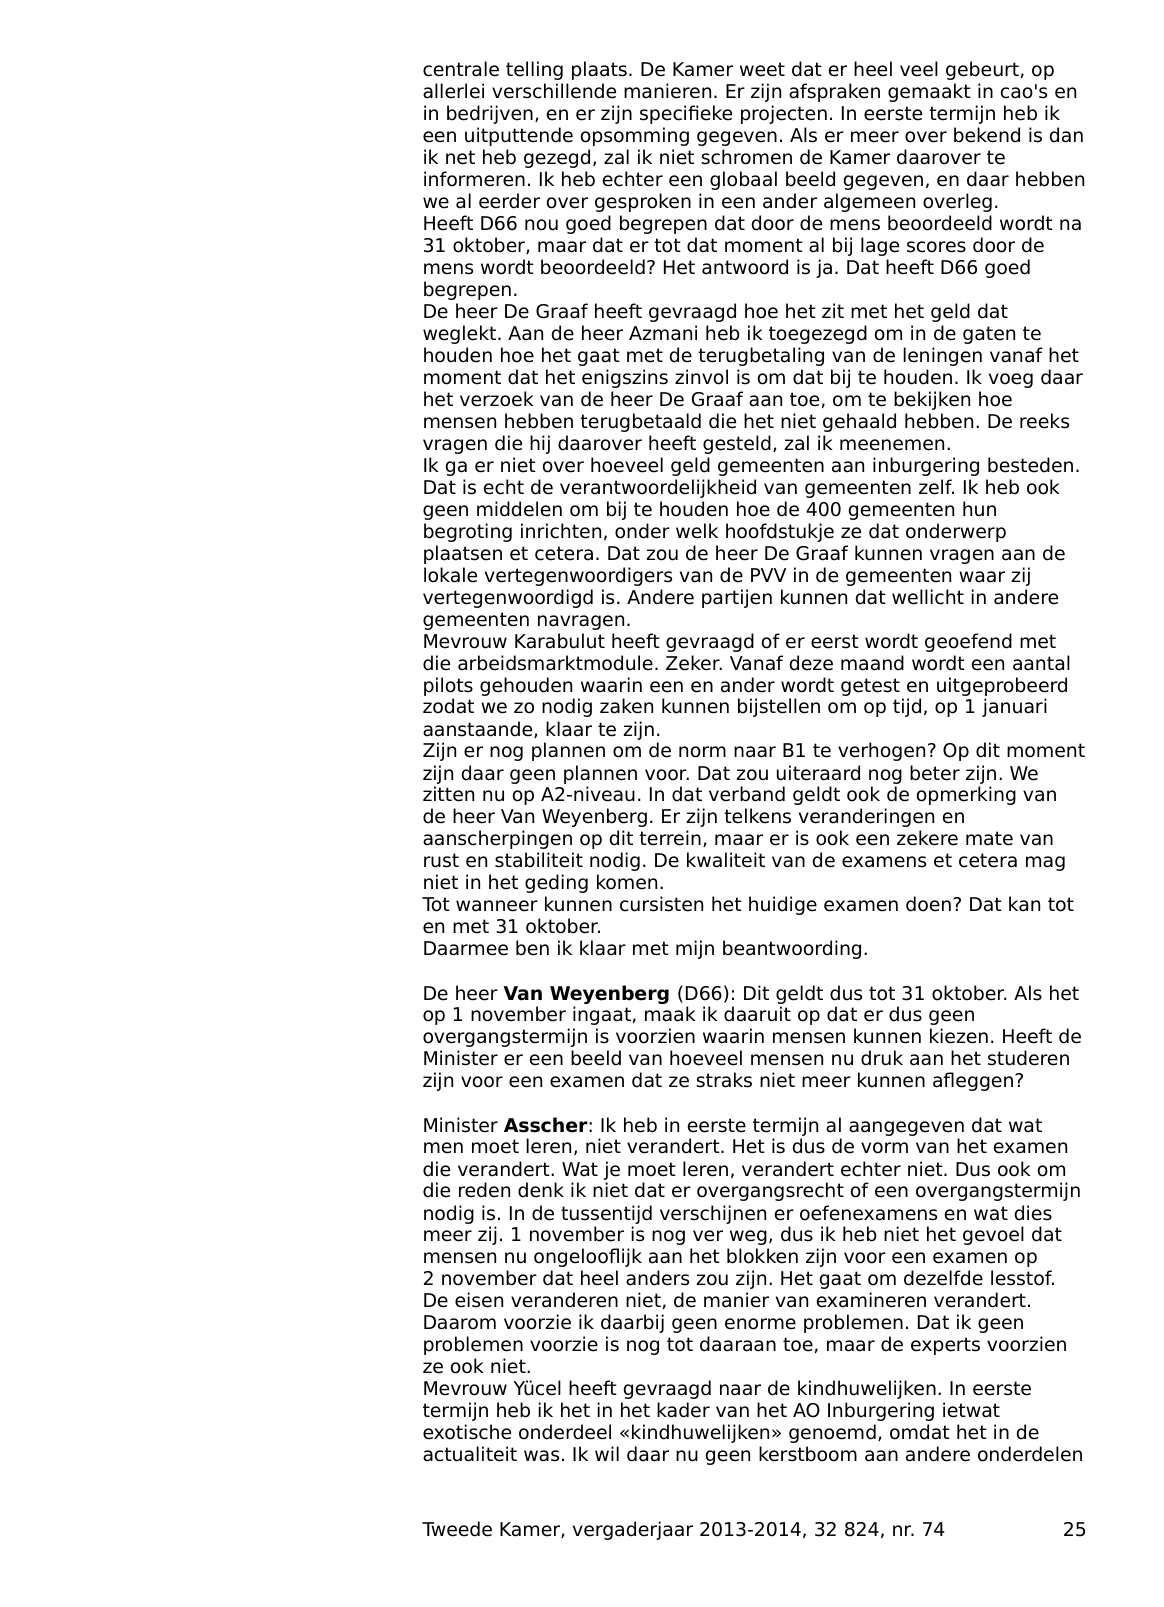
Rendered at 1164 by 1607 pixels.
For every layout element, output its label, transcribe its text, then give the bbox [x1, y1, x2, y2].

text Zijn er nog plannen om de norm naar B1 te verhogen? Op dit moment zijn daar geen plannen voor. Dat zou uiteraard nog beter zijn. We zitten nu op A2-niveau. In dat verband geldt ook de opmerking van de heer Van Weyenberg. Er zijn telkens veranderingen en aanscherpingen op dit terrein, maar er is ook een zekere mate van rust en stabiliteit nodig. De kwaliteit van de examens et cetera mag niet in het geding komen. [422, 740, 1087, 894]
text Minister Asscher: Ik heb in eerste termijn al aangegeven dat wat men moet leren, niet verandert. Het is dus de vorm van het examen die verandert. Wat je moet leren, verandert echter niet. Dus ook om die reden denk ik niet dat er overgangsrecht of een overgangstermijn nodig is. In de tussentijd verschijnen er oefenexamens en wat dies meer zij. 1 november is nog ver weg, dus ik heb niet het gevoel dat mensen nu ongelooflijk aan het blokken zijn voor een examen op 2 november dat heel anders zou zijn. Het gaat om dezelfde lesstof. De eisen veranderen niet, de manier van examineren verandert. Daarom voorzie ik daarbij geen enorme problemen. Dat ik geen problemen voorzie is nog tot daaraan toe, maar de experts voorzien ze ook niet. [422, 1114, 1087, 1378]
text Mevrouw Karabulut heeft gevraagd of er eerst wordt geoefend met die arbeidsmarktmodule. Zeker. Vanaf deze maand wordt een aantal pilots gehouden waarin een en ander wordt getest en uitgeprobeerd zodat we zo nodig zaken kunnen bijstellen om op tijd, op 1 januari aanstaande, klaar te zijn. [422, 631, 1087, 740]
text De heer De Graaf heeft gevraagd hoe het zit met het geld dat weglekt. Aan de heer Azmani heb ik toegezegd om in de gaten te houden hoe het gaat met de terugbetaling van de leningen vanaf het moment dat het enigszins zinvol is om dat bij te houden. Ik voeg daar het verzoek van de heer De Graaf aan toe, om te bekijken hoe mensen hebben terugbetaald die het niet gehaald hebben. De reeks vragen die hij daarover heeft gesteld, zal ik meenemen. [422, 301, 1087, 455]
text Mevrouw Yücel heeft gevraagd naar de kindhuwelijken. In eerste termijn heb ik het in het kader van het AO Inburgering ietwat exotische onderdeel «kindhuwelijken» genoemd, omdat het in de actualiteit was. Ik wil daar nu geen kerstboom aan andere onderdelen [422, 1378, 1087, 1466]
text centrale telling plaats. De Kamer weet dat er heel veel gebeurt, op allerlei verschillende manieren. Er zijn afspraken gemaakt in cao's en in bedrijven, en er zijn specifieke projecten. In eerste termijn heb ik een uitputtende opsomming gegeven. Als er meer over bekend is dan ik net heb gezegd, zal ik niet schromen de Kamer daarover te informeren. Ik heb echter een globaal beeld gegeven, en daar hebben we al eerder over gesproken in een ander algemeen overleg. [422, 59, 1087, 213]
text De heer Van Weyenberg (D66): Dit geldt dus tot 31 oktober. Als het op 1 november ingaat, maak ik daaruit op dat er dus geen overgangstermijn is voorzien waarin mensen kunnen kiezen. Heeft de Minister er een beeld van hoeveel mensen nu druk aan het studeren zijn voor een examen dat ze straks niet meer kunnen afleggen? [422, 982, 1087, 1092]
text Daarmee ben ik klaar met mijn beantwoording. [422, 938, 1087, 960]
text Tot wanneer kunnen cursisten het huidige examen doen? Dat kan tot en met 31 oktober. [422, 894, 1087, 938]
text Heeft D66 nou goed begrepen dat door de mens beoordeeld wordt na 31 oktober, maar dat er tot dat moment al bij lage scores door de mens wordt beoordeeld? Het antwoord is ja. Dat heeft D66 goed begrepen. [422, 213, 1087, 301]
text Ik ga er niet over hoeveel geld gemeenten aan inburgering besteden. Dat is echt de verantwoordelijkheid van gemeenten zelf. Ik heb ook geen middelen om bij te houden hoe de 400 gemeenten hun begroting inrichten, onder welk hoofdstukje ze dat onderwerp plaatsen et cetera. Dat zou de heer De Graaf kunnen vragen aan de lokale vertegenwoordigers van de PVV in de gemeenten waar zij vertegenwoordigd is. Andere partijen kunnen dat wellicht in andere gemeenten navragen. [422, 455, 1087, 631]
